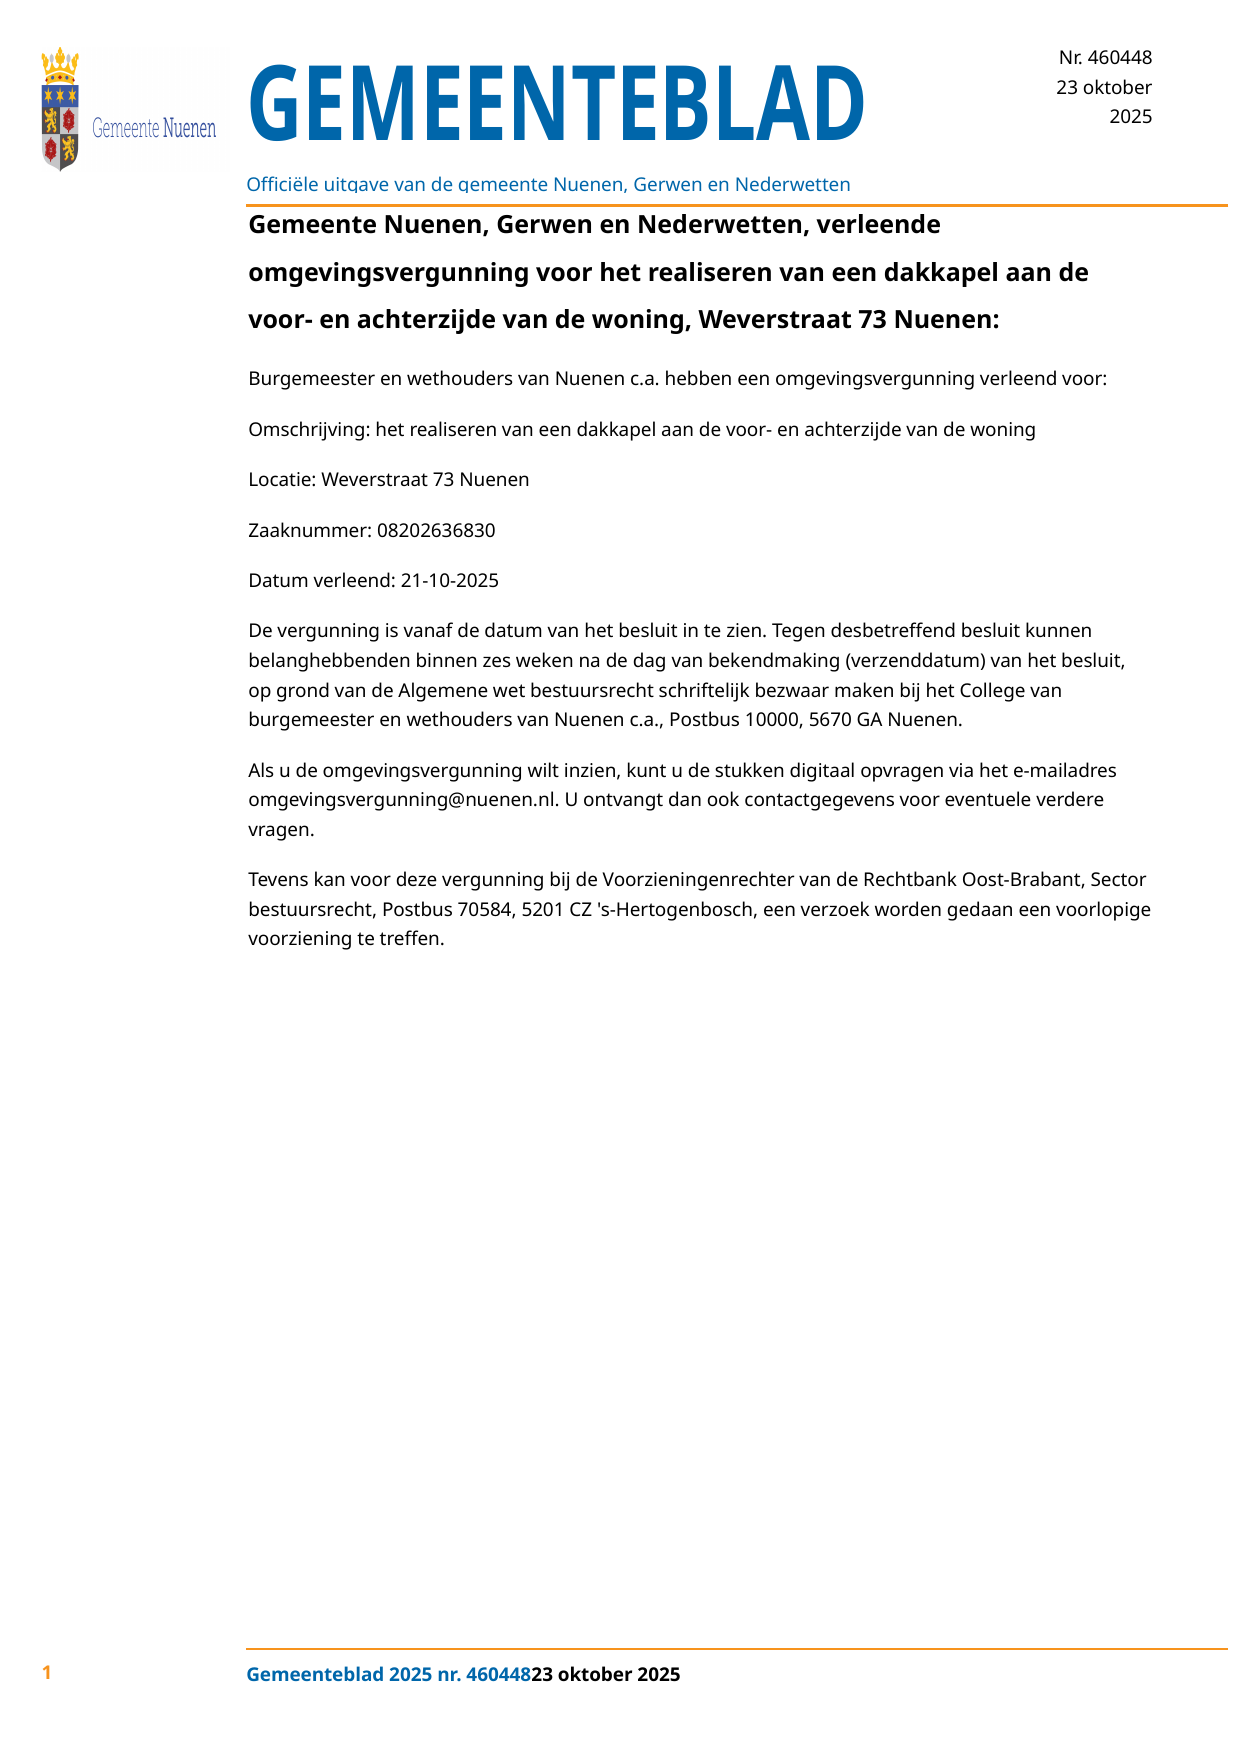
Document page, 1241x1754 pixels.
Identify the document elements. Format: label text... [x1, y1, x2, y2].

text Gemeente Nuenen, Gerwen en Nederwetten, verleende omgevingsvergunning voor het realiseren van een dakkapel aan de voor- en achterzijde van de woning, Weverstraat 73 Nuenen: [248, 207, 1152, 336]
text Datum verleend: 21-10-2025 [248, 567, 1152, 593]
text Als u de omgevingsvergunning wilt inzien, kunt u de stukken digitaal opvragen via het e-mailadres omgevingsvergunning@nuenen.nl. U ontvangt dan ook contactgegevens voor eventuele verdere vragen. [248, 757, 1152, 842]
text Tevens kan voor deze vergunning bij de Voorzieningenrechter van de Rechtbank Oost-Brabant, Sector bestuursrecht, Postbus 70584, 5201 CZ 's-Hertogenbosch, een verzoek worden gedaan een voorlopige voorziening te treffen. [248, 866, 1152, 951]
text Zaaknummer: 08202636830 [248, 517, 1152, 542]
text Omschrijving: het realiseren van een dakkapel aan de voor- en achterzijde van de woning [248, 416, 1152, 442]
text Locatie: Weverstraat 73 Nuenen [248, 466, 1152, 492]
text Burgemeester en wethouders van Nuenen c.a. hebben een omgevingsvergunning verleend voor: [248, 366, 1152, 391]
picture [41, 47, 231, 172]
text De vergunning is vanaf de datum van het besluit in te zien. Tegen desbetreffend besluit kunnen belanghebbenden binnen zes weken na de dag van bekendmaking (verzenddatum) van het besluit, op grond van de Algemene wet bestuursrecht schriftelijk bezwaar maken bij het College van burgemeester en wethouders van Nuenen c.a., Postbus 10000, 5670 GA Nuenen. [248, 618, 1152, 732]
